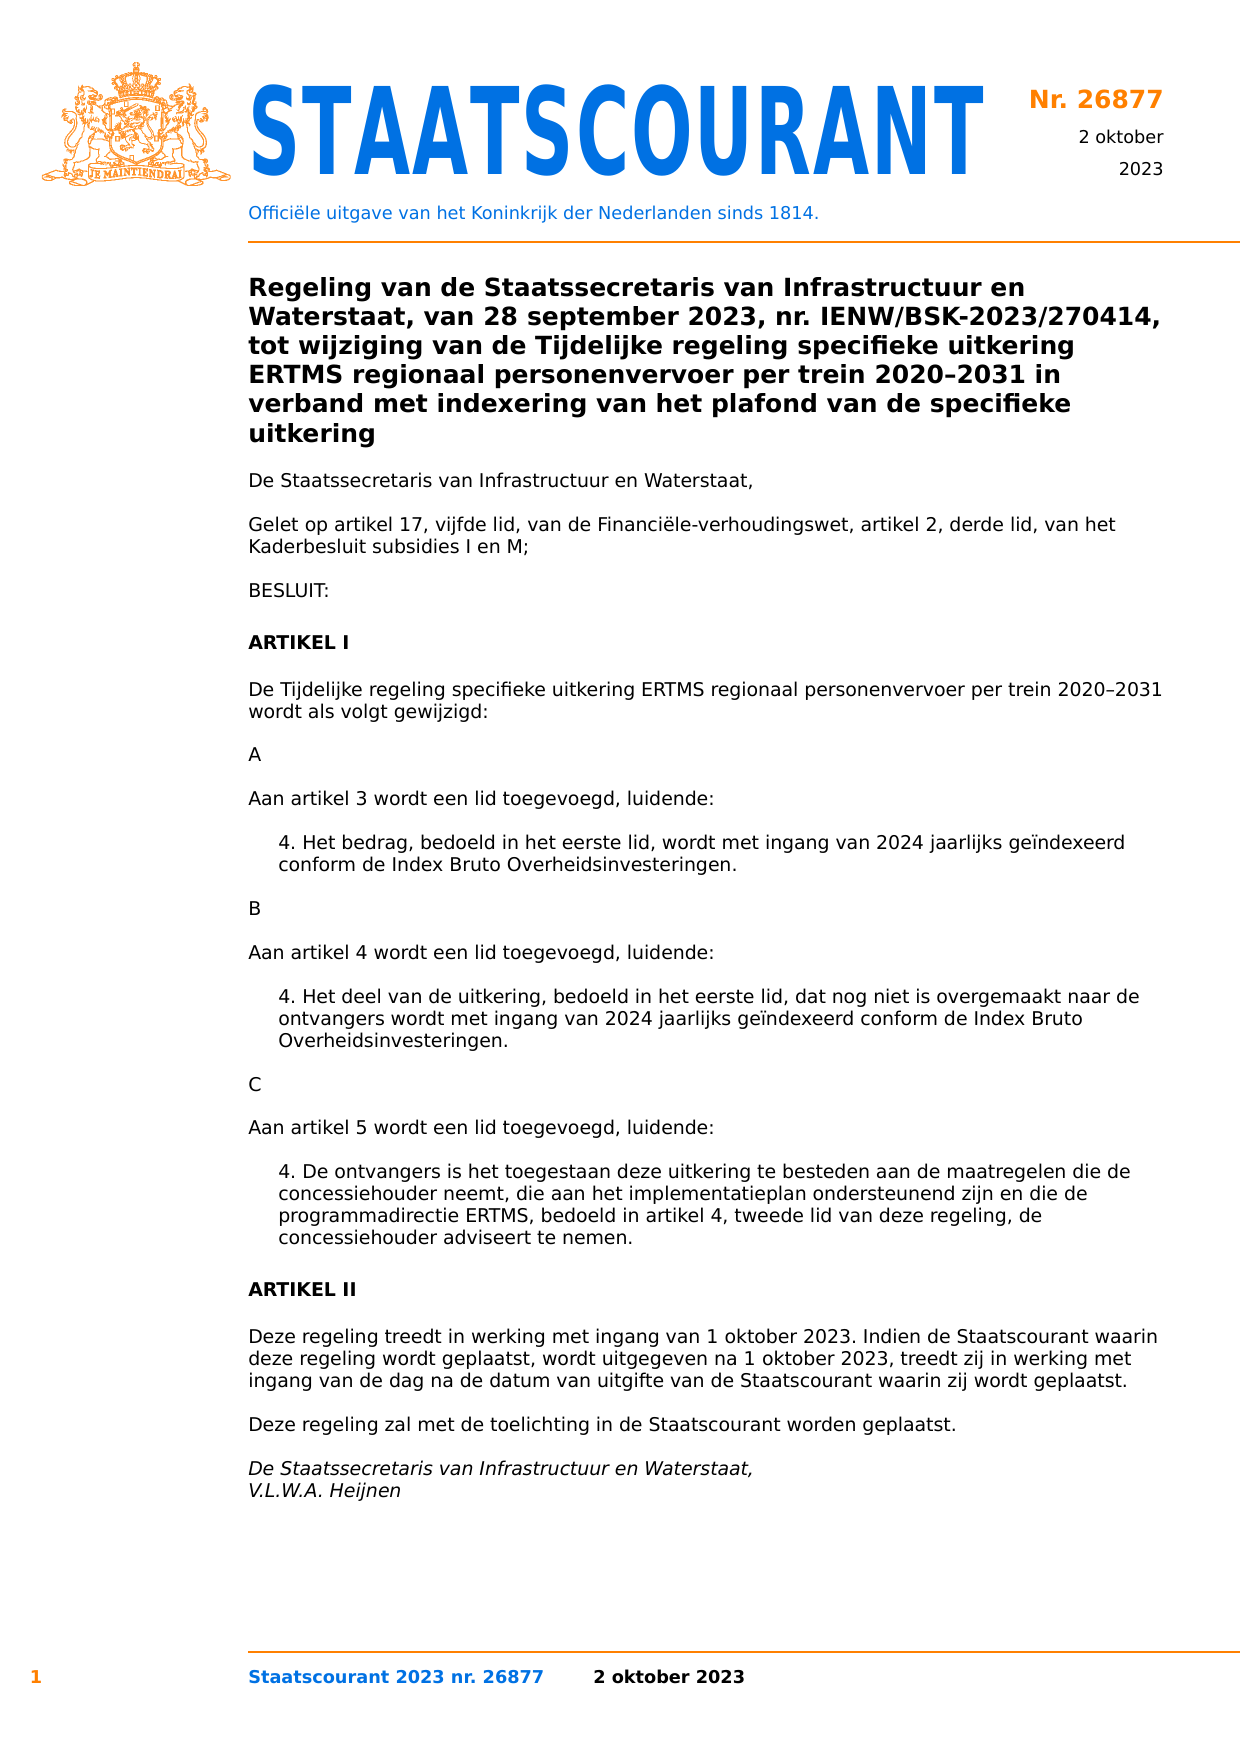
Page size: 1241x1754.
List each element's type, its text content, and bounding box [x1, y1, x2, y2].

table_header STAATSCOURANT [248, 62, 998, 203]
text Aan artikel 3 wordt een lid toegevoegd, luidende: [248, 788, 1163, 810]
text 4. De ontvangers is het toegestaan deze uitkering te besteden aan de maatregelen die de concessiehouder neemt, die aan het implementatieplan ondersteunend zijn en die de programmadirectie ERTMS, bedoeld in artikel 4, tweede lid van deze regeling, de concessiehouder adviseert te nemen. [278, 1161, 1163, 1249]
subtitle ARTIKEL I [248, 632, 1163, 653]
text De Staatssecretaris van Infrastructuur en Waterstaat, [248, 470, 1163, 492]
table_cell 2023 [998, 153, 1240, 203]
text C [248, 1073, 1163, 1095]
text 4. Het bedrag, bedoeld in het eerste lid, wordt met ingang van 2024 jaarlijks geïndexeerd conform de Index Bruto Overheidsinvesteringen. [278, 832, 1163, 876]
table_cell Officiële uitgave van het Koninkrijk der Nederlanden sinds 1814. [248, 203, 1240, 241]
text B [248, 898, 1163, 920]
text Aan artikel 5 wordt een lid toegevoegd, luidende: [248, 1117, 1163, 1139]
text De Staatssecretaris van Infrastructuur en Waterstaat, V.L.W.A. Heijnen [248, 1458, 1163, 1502]
text De Tijdelijke regeling specifieke uitkering ERTMS regionaal personenvervoer per trein 2020–2031 wordt als volgt gewijzigd: [248, 678, 1163, 722]
text Gelet op artikel 17, vijfde lid, van de Financiële-verhoudingswet, artikel 2, derde lid, van het Kaderbesluit subsidies I en M; [248, 514, 1163, 558]
text 4. Het deel van de uitkering, bedoeld in het eerste lid, dat nog niet is overgemaakt naar de ontvangers wordt met ingang van 2024 jaarlijks geïndexeerd conform de Index Bruto Overheidsinvesteringen. [278, 986, 1163, 1052]
text Deze regeling treedt in werking met ingang van 1 oktober 2023. Indien de Staatscourant waarin deze regeling wordt geplaatst, wordt uitgegeven na 1 oktober 2023, treedt zij in werking met ingang van de dag na de datum van uitgifte van de Staatscourant waarin zij wordt geplaatst. [248, 1326, 1163, 1392]
subtitle Regeling van de Staatssecretaris van Infrastructuur en Waterstaat, van 28 september 2023, nr. IENW/BSK-2023/270414, tot wijziging van de Tijdelijke regeling specifieke uitkering ERTMS regionaal personenvervoer per trein 2020–2031 in verband met indexering van het plafond van de specifieke uitkering [248, 273, 1163, 448]
table_header [25, 62, 248, 241]
text Deze regeling zal met de toelichting in de Staatscourant worden geplaatst. [248, 1414, 1163, 1436]
table_cell 2 oktober [998, 121, 1240, 153]
picture [41, 62, 231, 186]
subtitle ARTIKEL II [248, 1279, 1163, 1301]
text BESLUIT: [248, 579, 1163, 602]
text A [248, 744, 1163, 766]
text Aan artikel 4 wordt een lid toegevoegd, luidende: [248, 942, 1163, 964]
table_header Nr. 26877 [998, 62, 1240, 121]
